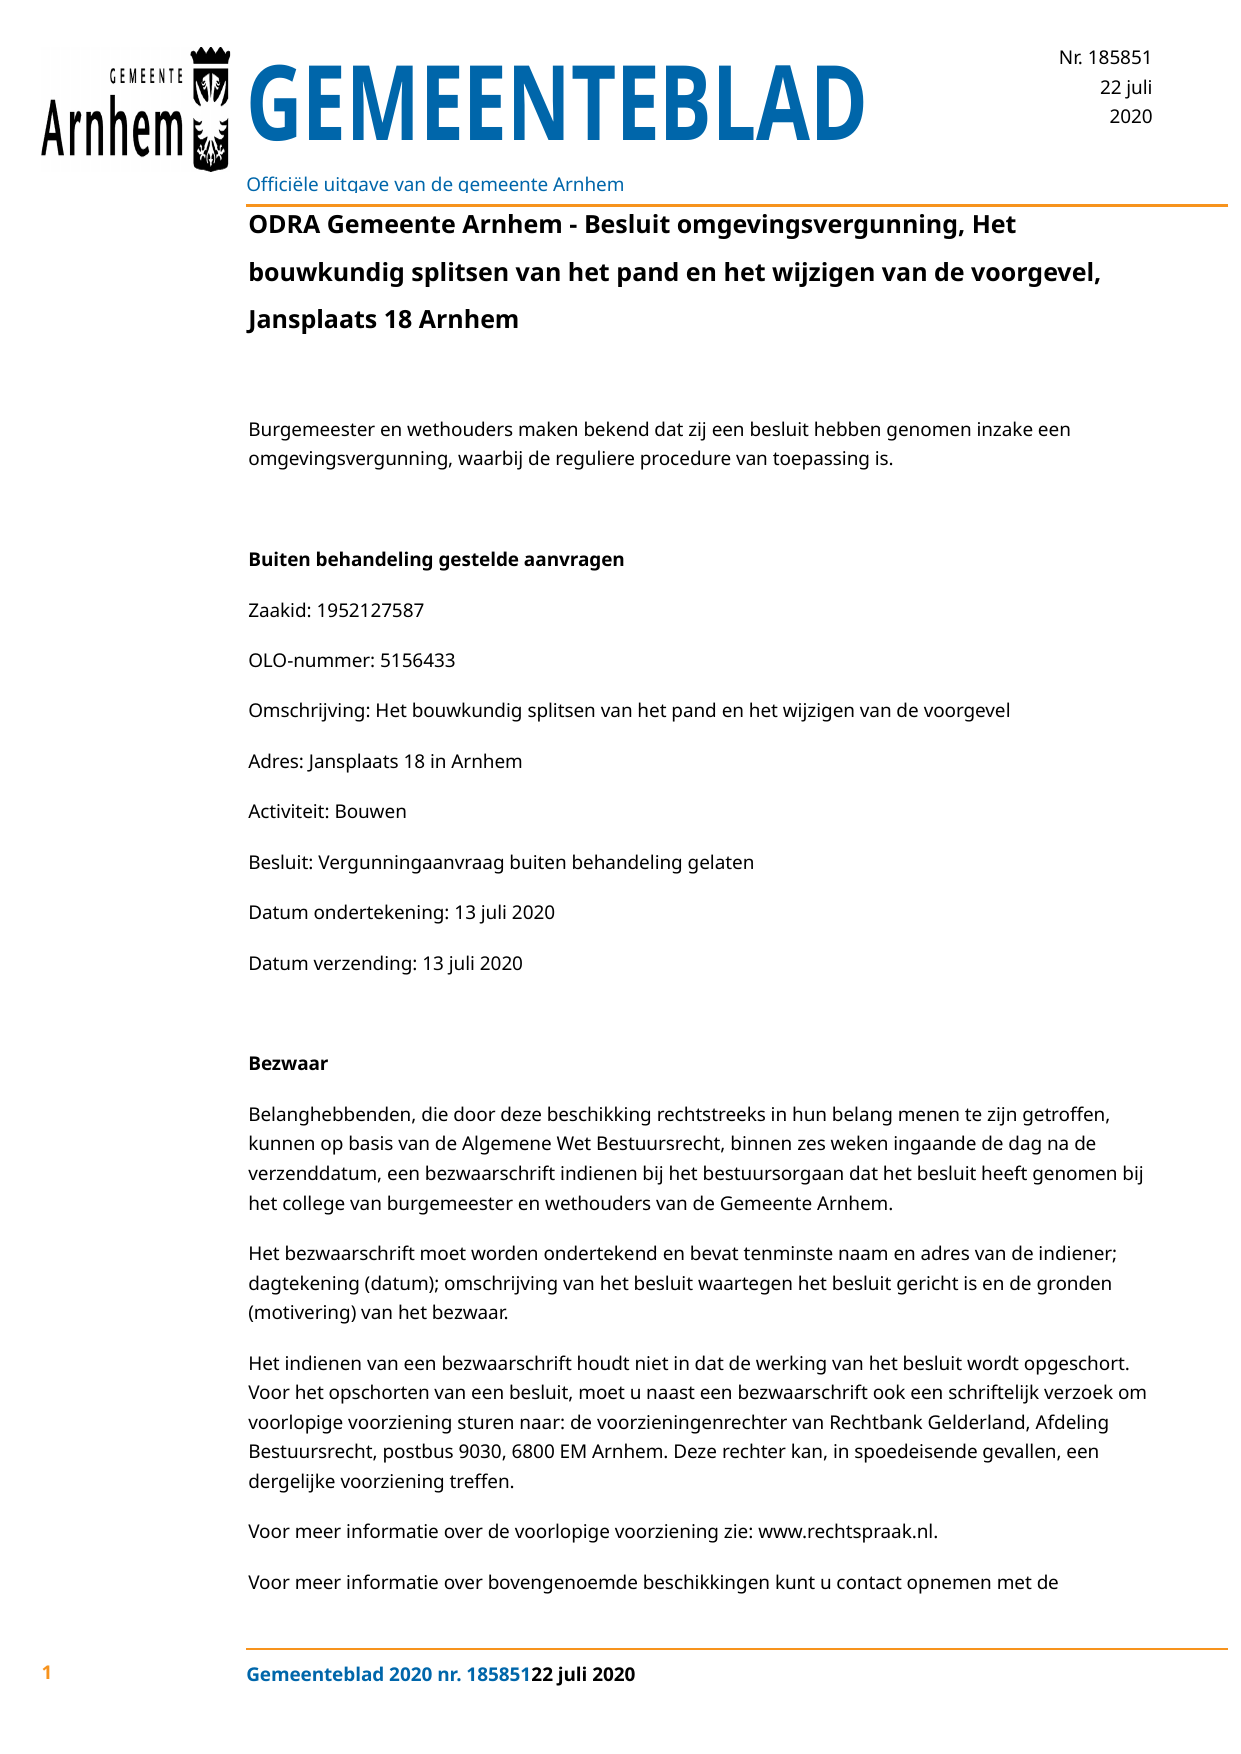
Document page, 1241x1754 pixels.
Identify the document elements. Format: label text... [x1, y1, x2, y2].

picture [41, 47, 231, 172]
text Activiteit: Bouwen [248, 798, 1152, 824]
text Het indienen van een bezwaarschrift houdt niet in dat de werking van het besluit wordt opgeschort. Voor het opschorten van een besluit, moet u naast een bezwaarschrift ook een schriftelijk verzoek om voorlopige voorziening sturen naar: de voorzieningenrechter van Rechtbank Gelderland, Afdeling Bestuursrecht, postbus 9030, 6800 EM Arnhem. Deze rechter kan, in spoedeisende gevallen, een dergelijke voorziening treffen. [248, 1350, 1152, 1494]
text Omschrijving: Het bouwkundig splitsen van het pand en het wijzigen van de voorgevel [248, 698, 1152, 723]
text Datum verzending: 13 juli 2020 [248, 950, 1152, 975]
text Belanghebbenden, die door deze beschikking rechtstreeks in hun belang menen te zijn getroffen, kunnen op basis van de Algemene Wet Bestuursrecht, binnen zes weken ingaande de dag na de verzenddatum, een bezwaarschrift indienen bij het bestuursorgaan dat het besluit heeft genomen bij het college van burgemeester en wethouders van de Gemeente Arnhem. [248, 1101, 1152, 1215]
text Burgemeester en wethouders maken bekend dat zij een besluit hebben genomen inzake een omgevingsvergunning, waarbij de reguliere procedure van toepassing is. [248, 416, 1152, 471]
text Voor meer informatie over de voorlopige voorziening zie: www.rechtspraak.nl. [248, 1518, 1152, 1544]
text Adres: Jansplaats 18 in Arnhem [248, 748, 1152, 774]
text Zaakid: 1952127587 [248, 597, 1152, 622]
text Buiten behandeling gestelde aanvragen [248, 546, 1152, 572]
text Voor meer informatie over bovengenoemde beschikkingen kunt u contact opnemen met de [248, 1569, 1152, 1594]
text Datum ondertekening: 13 juli 2020 [248, 899, 1152, 925]
text Bezwaar [248, 1051, 1152, 1076]
text Het bezwaarschrift moet worden ondertekend en bevat tenminste naam en adres van de indiener; dagtekening (datum); omschrijving van het besluit waartegen het besluit gericht is en de gronden (motivering) van het bezwaar. [248, 1240, 1152, 1325]
text OLO-nummer: 5156433 [248, 647, 1152, 673]
text ODRA Gemeente Arnhem - Besluit omgevingsvergunning, Het bouwkundig splitsen van het pand en het wijzigen van de voorgevel, Jansplaats 18 Arnhem [248, 207, 1152, 336]
text Besluit: Vergunningaanvraag buiten behandeling gelaten [248, 849, 1152, 874]
